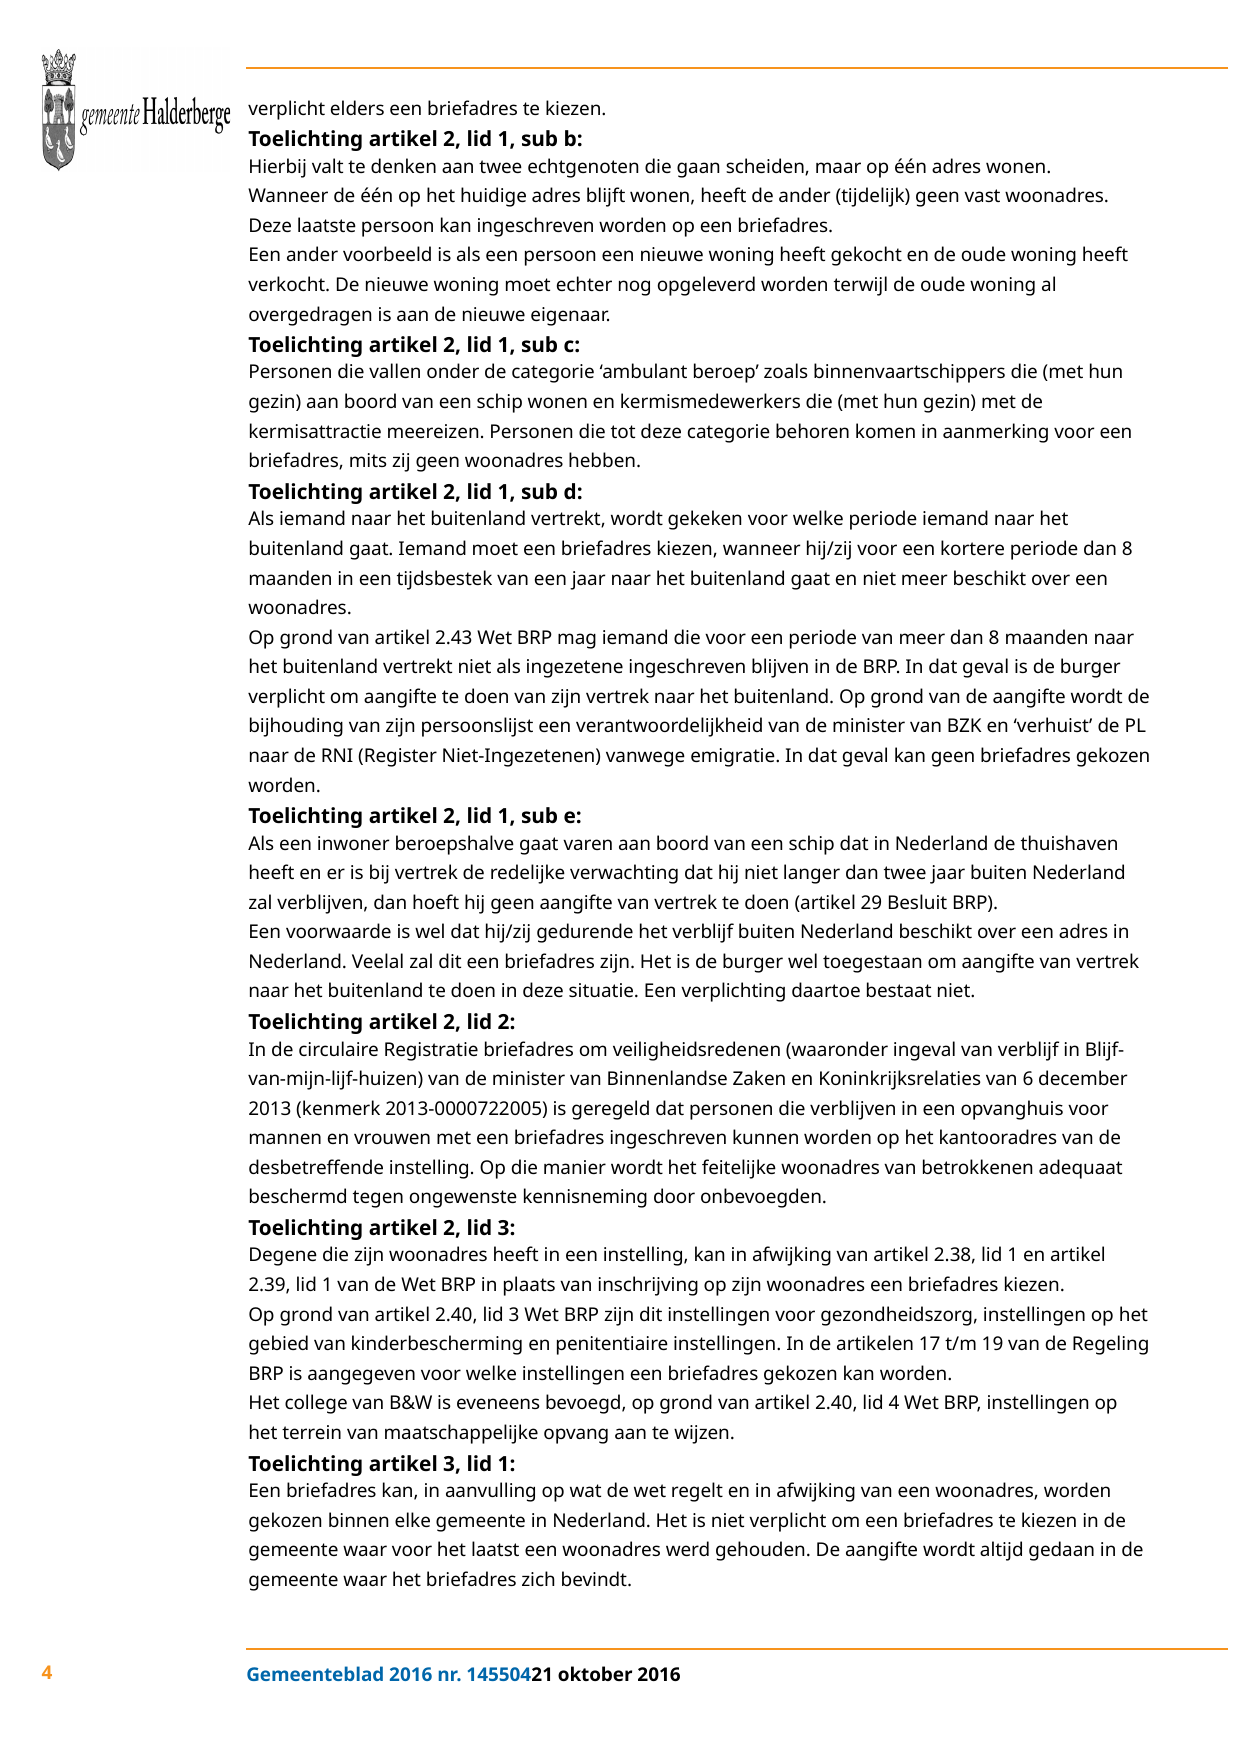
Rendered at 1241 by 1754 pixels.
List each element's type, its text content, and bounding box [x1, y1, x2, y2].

text Toelichting artikel 2, lid 1, sub b: [248, 124, 1152, 153]
text In de circulaire Registratie briefadres om veiligheidsredenen (waaronder ingeval van verblijf in Blijf-van-mijn-lijf-huizen) van de minister van Binnenlandse Zaken en Koninkrijksrelaties van 6 december 2013 (kenmerk 2013-0000722005) is geregeld dat personen die verblijven in een opvanghuis voor mannen en vrouwen met een briefadres ingeschreven kunnen worden op het kantooradres van de desbetreffende instelling. Op die manier wordt het feitelijke woonadres van betrokkenen adequaat beschermd tegen ongewenste kennisneming door onbevoegden. [248, 1036, 1152, 1209]
text Toelichting artikel 2, lid 1, sub e: [248, 801, 1152, 830]
text Een ander voorbeeld is als een persoon een nieuwe woning heeft gekocht en de oude woning heeft verkocht. De nieuwe woning moet echter nog opgeleverd worden terwijl de oude woning al overgedragen is aan de nieuwe eigenaar. [248, 242, 1152, 326]
text Als een inwoner beroepshalve gaat varen aan boord van een schip dat in Nederland de thuishaven heeft en er is bij vertrek de redelijke verwachting dat hij niet langer dan twee jaar buiten Nederland zal verblijven, dan hoeft hij geen aangifte van vertrek te doen (artikel 29 Besluit BRP). [248, 830, 1152, 915]
text Toelichting artikel 2, lid 2: [248, 1007, 1152, 1036]
text Op grond van artikel 2.40, lid 3 Wet BRP zijn dit instellingen voor gezondheidszorg, instellingen op het gebied van kinderbescherming en penitentiaire instellingen. In de artikelen 17 t/m 19 van de Regeling BRP is aangegeven voor welke instellingen een briefadres gekozen kan worden. [248, 1301, 1152, 1386]
text Toelichting artikel 2, lid 3: [248, 1213, 1152, 1242]
text Toelichting artikel 2, lid 1, sub d: [248, 477, 1152, 506]
picture [41, 47, 231, 172]
text Op grond van artikel 2.43 Wet BRP mag iemand die voor een periode van meer dan 8 maanden naar het buitenland vertrekt niet als ingezetene ingeschreven blijven in de BRP. In dat geval is de burger verplicht om aangifte te doen van zijn vertrek naar het buitenland. Op grond van de aangifte wordt de bijhouding van zijn persoonslijst een verantwoordelijkheid van de minister van BZK en ‘verhuist’ de PL naar de RNI (Register Niet-Ingezetenen) vanwege emigratie. In dat geval kan geen briefadres gekozen worden. [248, 624, 1152, 797]
text Hierbij valt te denken aan twee echtgenoten die gaan scheiden, maar op één adres wonen. [248, 153, 1152, 178]
text Een voorwaarde is wel dat hij/zij gedurende het verblijf buiten Nederland beschikt over een adres in Nederland. Veelal zal dit een briefadres zijn. Het is de burger wel toegestaan om aangifte van vertrek naar het buitenland te doen in deze situatie. Een verplichting daartoe bestaat niet. [248, 918, 1152, 1003]
text Een briefadres kan, in aanvulling op wat de wet regelt en in afwijking van een woonadres, worden gekozen binnen elke gemeente in Nederland. Het is niet verplicht om een briefadres te kiezen in de gemeente waar voor het laatst een woonadres werd gehouden. De aangifte wordt altijd gedaan in de gemeente waar het briefadres zich bevindt. [248, 1477, 1152, 1592]
text Degene die zijn woonadres heeft in een instelling, kan in afwijking van artikel 2.38, lid 1 en artikel 2.39, lid 1 van de Wet BRP in plaats van inschrijving op zijn woonadres een briefadres kiezen. [248, 1242, 1152, 1297]
text Als iemand naar het buitenland vertrekt, wordt gekeken voor welke periode iemand naar het buitenland gaat. Iemand moet een briefadres kiezen, wanneer hij/zij voor een kortere periode dan 8 maanden in een tijdsbestek van een jaar naar het buitenland gaat en niet meer beschikt over een woonadres. [248, 506, 1152, 620]
text verplicht elders een briefadres te kiezen. [248, 95, 1152, 121]
text Het college van B&W is eveneens bevoegd, op grond van artikel 2.40, lid 4 Wet BRP, instellingen op het terrein van maatschappelijke opvang aan te wijzen. [248, 1389, 1152, 1445]
text Toelichting artikel 3, lid 1: [248, 1449, 1152, 1477]
text Wanneer de één op het huidige adres blijft wonen, heeft de ander (tijdelijk) geen vast woonadres. Deze laatste persoon kan ingeschreven worden op een briefadres. [248, 182, 1152, 238]
text Personen die vallen onder de categorie ‘ambulant beroep’ zoals binnenvaartschippers die (met hun gezin) aan boord van een schip wonen en kermismedewerkers die (met hun gezin) met de kermisattractie meereizen. Personen die tot deze categorie behoren komen in aanmerking voor een briefadres, mits zij geen woonadres hebben. [248, 359, 1152, 473]
text Toelichting artikel 2, lid 1, sub c: [248, 330, 1152, 359]
